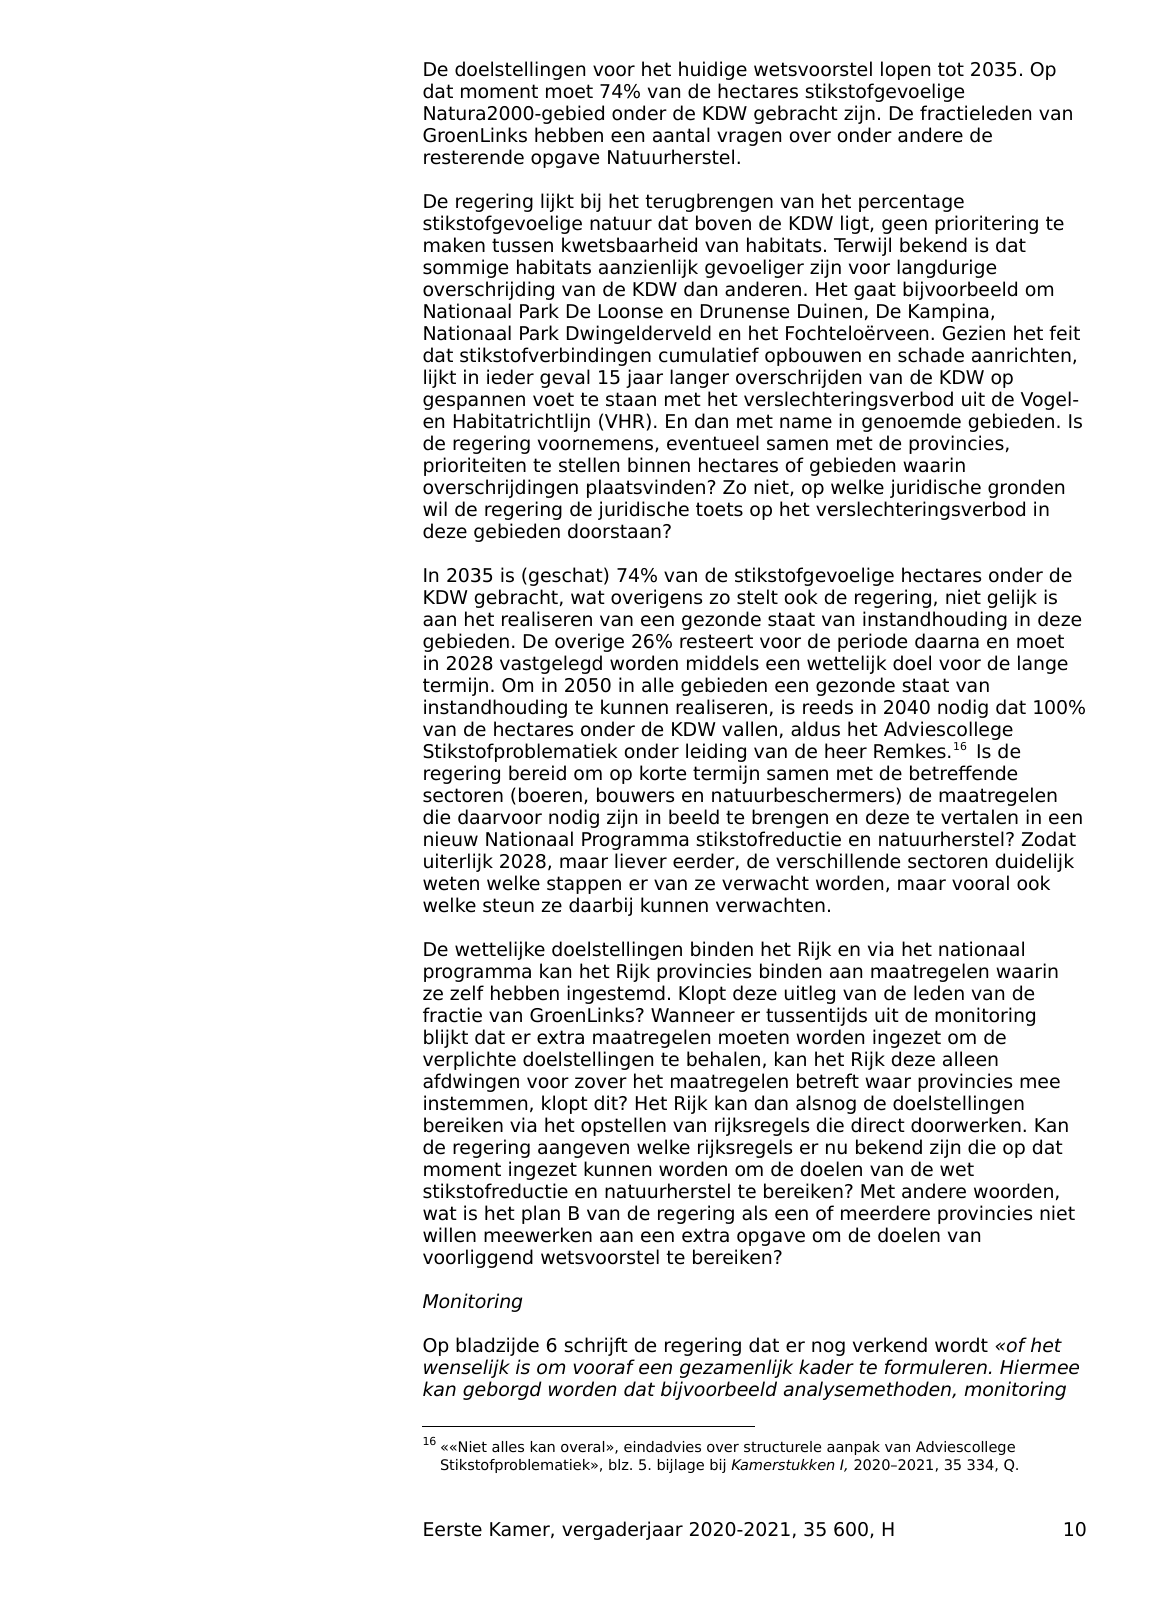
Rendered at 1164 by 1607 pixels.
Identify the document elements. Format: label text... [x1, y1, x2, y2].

text De wettelijke doelstellingen binden het Rijk en via het nationaal programma kan het Rijk provincies binden aan maatregelen waarin ze zelf hebben ingestemd. Klopt deze uitleg van de leden van de fractie van GroenLinks? Wanneer er tussentijds uit de monitoring blijkt dat er extra maatregelen moeten worden ingezet om de verplichte doelstellingen te behalen, kan het Rijk deze alleen afdwingen voor zover het maatregelen betreft waar provincies mee instemmen, klopt dit? Het Rijk kan dan alsnog de doelstellingen bereiken via het opstellen van rijksregels die direct doorwerken. Kan de regering aangeven welke rijksregels er nu bekend zijn die op dat moment ingezet kunnen worden om de doelen van de wet stikstofreductie en natuurherstel te bereiken? Met andere woorden, wat is het plan B van de regering als een of meerdere provincies niet willen meewerken aan een extra opgave om de doelen van voorliggend wetsvoorstel te bereiken? [422, 939, 1087, 1268]
text De regering lijkt bij het terugbrengen van het percentage stikstofgevoelige natuur dat boven de KDW ligt, geen prioritering te maken tussen kwetsbaarheid van habitats. Terwijl bekend is dat sommige habitats aanzienlijk gevoeliger zijn voor langdurige overschrijding van de KDW dan anderen. Het gaat bijvoorbeeld om Nationaal Park De Loonse en Drunense Duinen, De Kampina, Nationaal Park Dwingelderveld en het Fochteloërveen. Gezien het feit dat stikstofverbindingen cumulatief opbouwen en schade aanrichten, lijkt in ieder geval 15 jaar langer overschrijden van de KDW op gespannen voet te staan met het verslechteringsverbod uit de Vogel- en Habitatrichtlijn (VHR). En dan met name in genoemde gebieden. Is de regering voornemens, eventueel samen met de provincies, prioriteiten te stellen binnen hectares of gebieden waarin overschrijdingen plaatsvinden? Zo niet, op welke juridische gronden wil de regering de juridische toets op het verslechteringsverbod in deze gebieden doorstaan? [422, 191, 1087, 543]
text Op bladzijde 6 schrijft de regering dat er nog verkend wordt «of het wenselijk is om vooraf een gezamenlijk kader te formuleren. Hiermee kan geborgd worden dat bijvoorbeeld analysemethoden, monitoring [422, 1335, 1087, 1401]
text In 2035 is (geschat) 74% van de stikstofgevoelige hectares onder de KDW gebracht, wat overigens zo stelt ook de regering, niet gelijk is aan het realiseren van een gezonde staat van instandhouding in deze gebieden. De overige 26% resteert voor de periode daarna en moet in 2028 vastgelegd worden middels een wettelijk doel voor de lange termijn. Om in 2050 in alle gebieden een gezonde staat van instandhouding te kunnen realiseren, is reeds in 2040 nodig dat 100% van de hectares onder de KDW vallen, aldus het Adviescollege Stikstofproblematiek onder leiding van de heer Remkes. Is de regering bereid om op korte termijn samen met de betreffende sectoren (boeren, bouwers en natuurbeschermers) de maatregelen die daarvoor nodig zijn in beeld te brengen en deze te vertalen in een nieuw Nationaal Programma stikstofreductie en natuurherstel? Zodat uiterlijk 2028, maar liever eerder, de verschillende sectoren duidelijk weten welke stappen er van ze verwacht worden, maar vooral ook welke steun ze daarbij kunnen verwachten. [422, 565, 1087, 917]
subtitle Monitoring [422, 1291, 1087, 1313]
text ««Niet alles kan overal», eindadvies over structurele aanpak van Adviescollege Stikstofproblematiek», blz. 5. bijlage bij Kamerstukken I, 2020–2021, 35 334, Q. [422, 1435, 1087, 1474]
text De doelstellingen voor het huidige wetsvoorstel lopen tot 2035. Op dat moment moet 74% van de hectares stikstofgevoelige Natura2000-gebied onder de KDW gebracht zijn. De fractieleden van GroenLinks hebben een aantal vragen over onder andere de resterende opgave Natuurherstel. [422, 59, 1087, 169]
